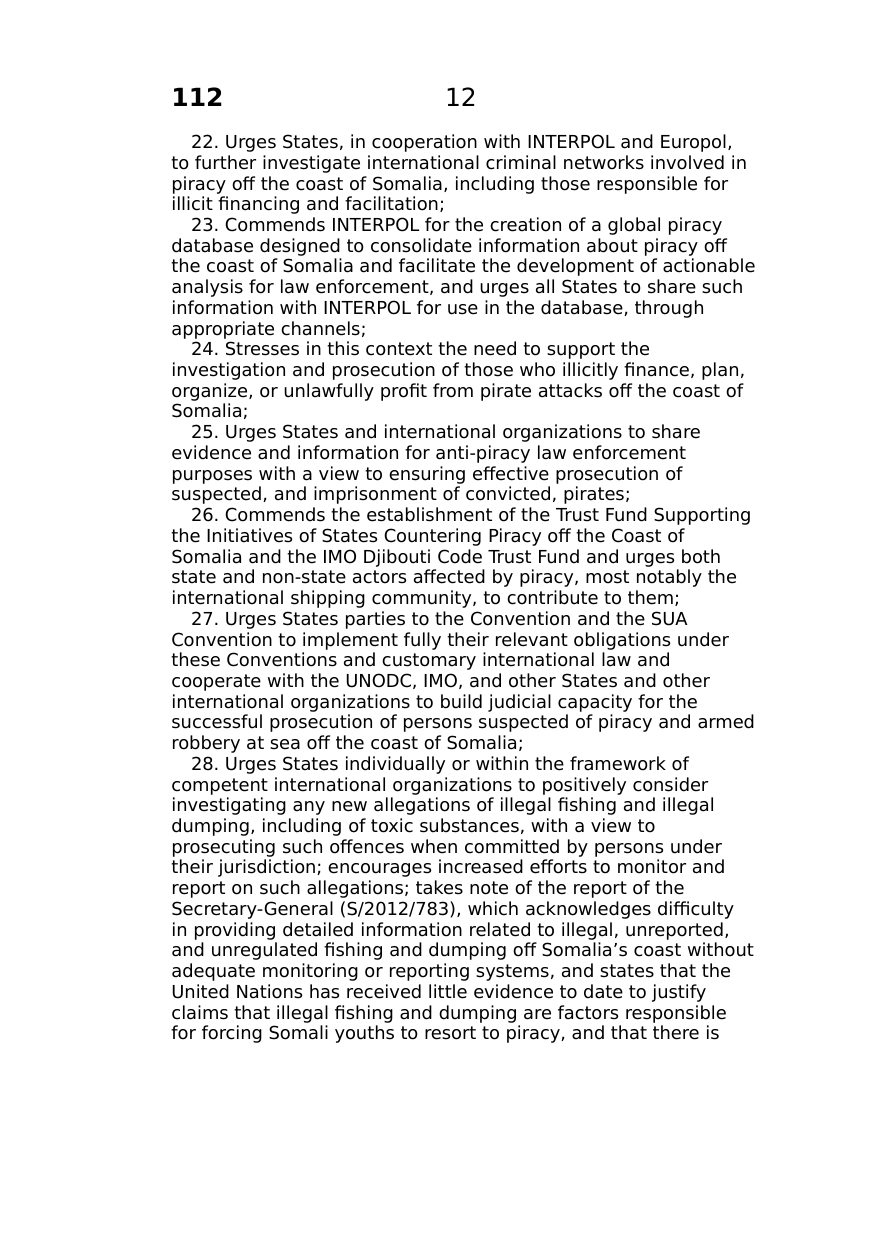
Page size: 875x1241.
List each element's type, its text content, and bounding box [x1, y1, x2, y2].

text 26. Commends the establishment of the Trust Fund Supporting the Initiatives of States Countering Piracy off the Coast of Somalia and the IMO Djibouti Code Trust Fund and urges both state and non-state actors affected by piracy, most notably the international shipping community, to contribute to them; [171, 505, 756, 609]
text 24. Stresses in this context the need to support the investigation and prosecution of those who illicitly finance, plan, organize, or unlawfully profit from pirate attacks off the coast of Somalia; [171, 339, 756, 422]
text 25. Urges States and international organizations to share evidence and information for anti-piracy law enforcement purposes with a view to ensuring effective prosecution of suspected, and imprisonment of convicted, pirates; [171, 422, 756, 505]
text 28. Urges States individually or within the framework of competent international organizations to positively consider investigating any new allegations of illegal fishing and illegal dumping, including of toxic substances, with a view to prosecuting such offences when committed by persons under their jurisdiction; encourages increased efforts to monitor and report on such allegations; takes note of the report of the Secretary-General (S/2012/783), which acknowledges difficulty in providing detailed information related to illegal, unreported, and unregulated fishing and dumping off Somalia’s coast without adequate monitoring or reporting systems, and states that the United Nations has received little evidence to date to justify claims that illegal fishing and dumping are factors responsible for forcing Somali youths to resort to piracy, and that there is [171, 754, 756, 1044]
text 22. Urges States, in cooperation with INTERPOL and Europol, to further investigate international criminal networks involved in piracy off the coast of Somalia, including those responsible for illicit financing and facilitation; [171, 132, 756, 215]
text 23. Commends INTERPOL for the creation of a global piracy database designed to consolidate information about piracy off the coast of Somalia and facilitate the development of actionable analysis for law enforcement, and urges all States to share such information with INTERPOL for use in the database, through appropriate channels; [171, 215, 756, 339]
text 27. Urges States parties to the Convention and the SUA Convention to implement fully their relevant obligations under these Conventions and customary international law and cooperate with the UNODC, IMO, and other States and other international organizations to build judicial capacity for the successful prosecution of persons suspected of piracy and armed robbery at sea off the coast of Somalia; [171, 609, 756, 754]
